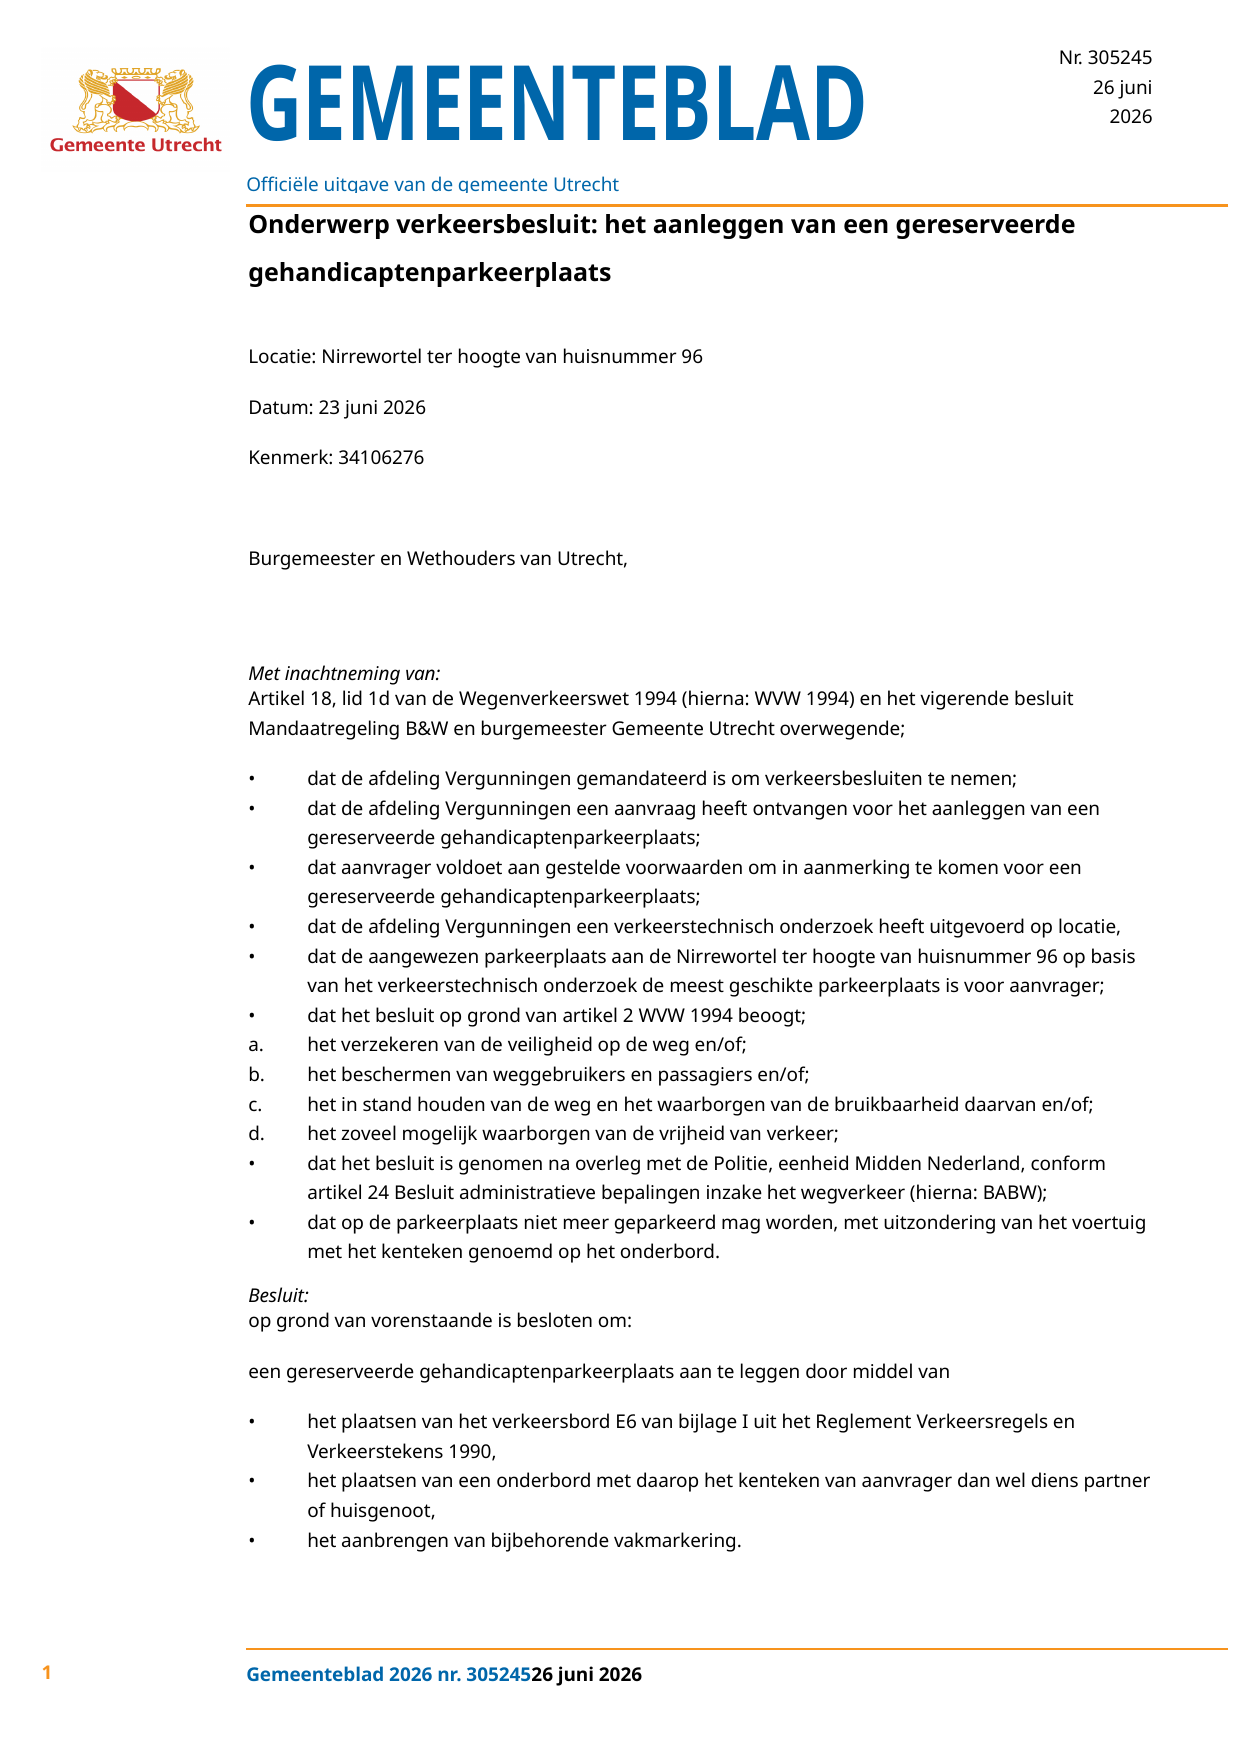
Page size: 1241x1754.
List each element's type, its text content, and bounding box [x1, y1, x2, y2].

text Artikel 18, lid 1d van de Wegenverkeerswet 1994 (hierna: WVW 1994) en het vigerende besluit Mandaatregeling B&W en burgemeester Gemeente Utrecht overwegende; [248, 685, 1152, 741]
text Besluit: [248, 1282, 1152, 1308]
list dat het besluit is genomen na overleg met de Politie, eenheid Midden Nederland, conform artikel 24 Besluit administratieve bepalingen inzake het wegverkeer (hierna: BABW); [248, 1150, 1152, 1205]
list het zoveel mogelijk waarborgen van de vrijheid van verkeer; [248, 1120, 1152, 1146]
list dat de afdeling Vergunningen gemandateerd is om verkeersbesluiten te nemen; [248, 765, 1152, 791]
text Datum: 23 juni 2026 [248, 394, 1152, 420]
list het plaatsen van een onderbord met daarop het kenteken van aanvrager dan wel diens partner of huisgenoot, [248, 1468, 1152, 1523]
list het beschermen van weggebruikers en passagiers en/of; [248, 1061, 1152, 1087]
text Burgemeester en Wethouders van Utrecht, [248, 545, 1152, 571]
picture [41, 47, 231, 172]
list het verzekeren van de veiligheid op de weg en/of; [248, 1032, 1152, 1057]
text een gereserveerde gehandicaptenparkeerplaats aan te leggen door middel van [248, 1358, 1152, 1384]
list het aanbrengen van bijbehorende vakmarkering. [248, 1527, 1152, 1552]
text op grond van vorenstaande is besloten om: [248, 1308, 1152, 1333]
list dat de aangewezen parkeerplaats aan de Nirrewortel ter hoogte van huisnummer 96 op basis van het verkeerstechnisch onderzoek de meest geschikte parkeerplaats is voor aanvrager; [248, 943, 1152, 998]
list dat op de parkeerplaats niet meer geparkeerd mag worden, met uitzondering van het voertuig met het kenteken genoemd op het onderbord. [248, 1209, 1152, 1264]
text Kenmerk: 34106276 [248, 444, 1152, 470]
list het plaatsen van het verkeersbord E6 van bijlage I uit het Reglement Verkeersregels en Verkeerstekens 1990, [248, 1408, 1152, 1464]
list dat het besluit op grond van artikel 2 WVW 1994 beoogt; [248, 1002, 1152, 1028]
list dat de afdeling Vergunningen een verkeerstechnisch onderzoek heeft uitgevoerd op locatie, [248, 913, 1152, 939]
text Locatie: Nirrewortel ter hoogte van huisnummer 96 [248, 344, 1152, 369]
list dat aanvrager voldoet aan gestelde voorwaarden om in aanmerking te komen voor een gereserveerde gehandicaptenparkeerplaats; [248, 854, 1152, 909]
text Onderwerp verkeersbesluit: het aanleggen van een gereserveerde gehandicaptenparkeerplaats [248, 207, 1152, 288]
list dat de afdeling Vergunningen een aanvraag heeft ontvangen voor het aanleggen van een gereserveerde gehandicaptenparkeerplaats; [248, 795, 1152, 850]
text Met inachtneming van: [248, 660, 1152, 685]
list het in stand houden van de weg en het waarborgen van de bruikbaarheid daarvan en/of; [248, 1091, 1152, 1117]
